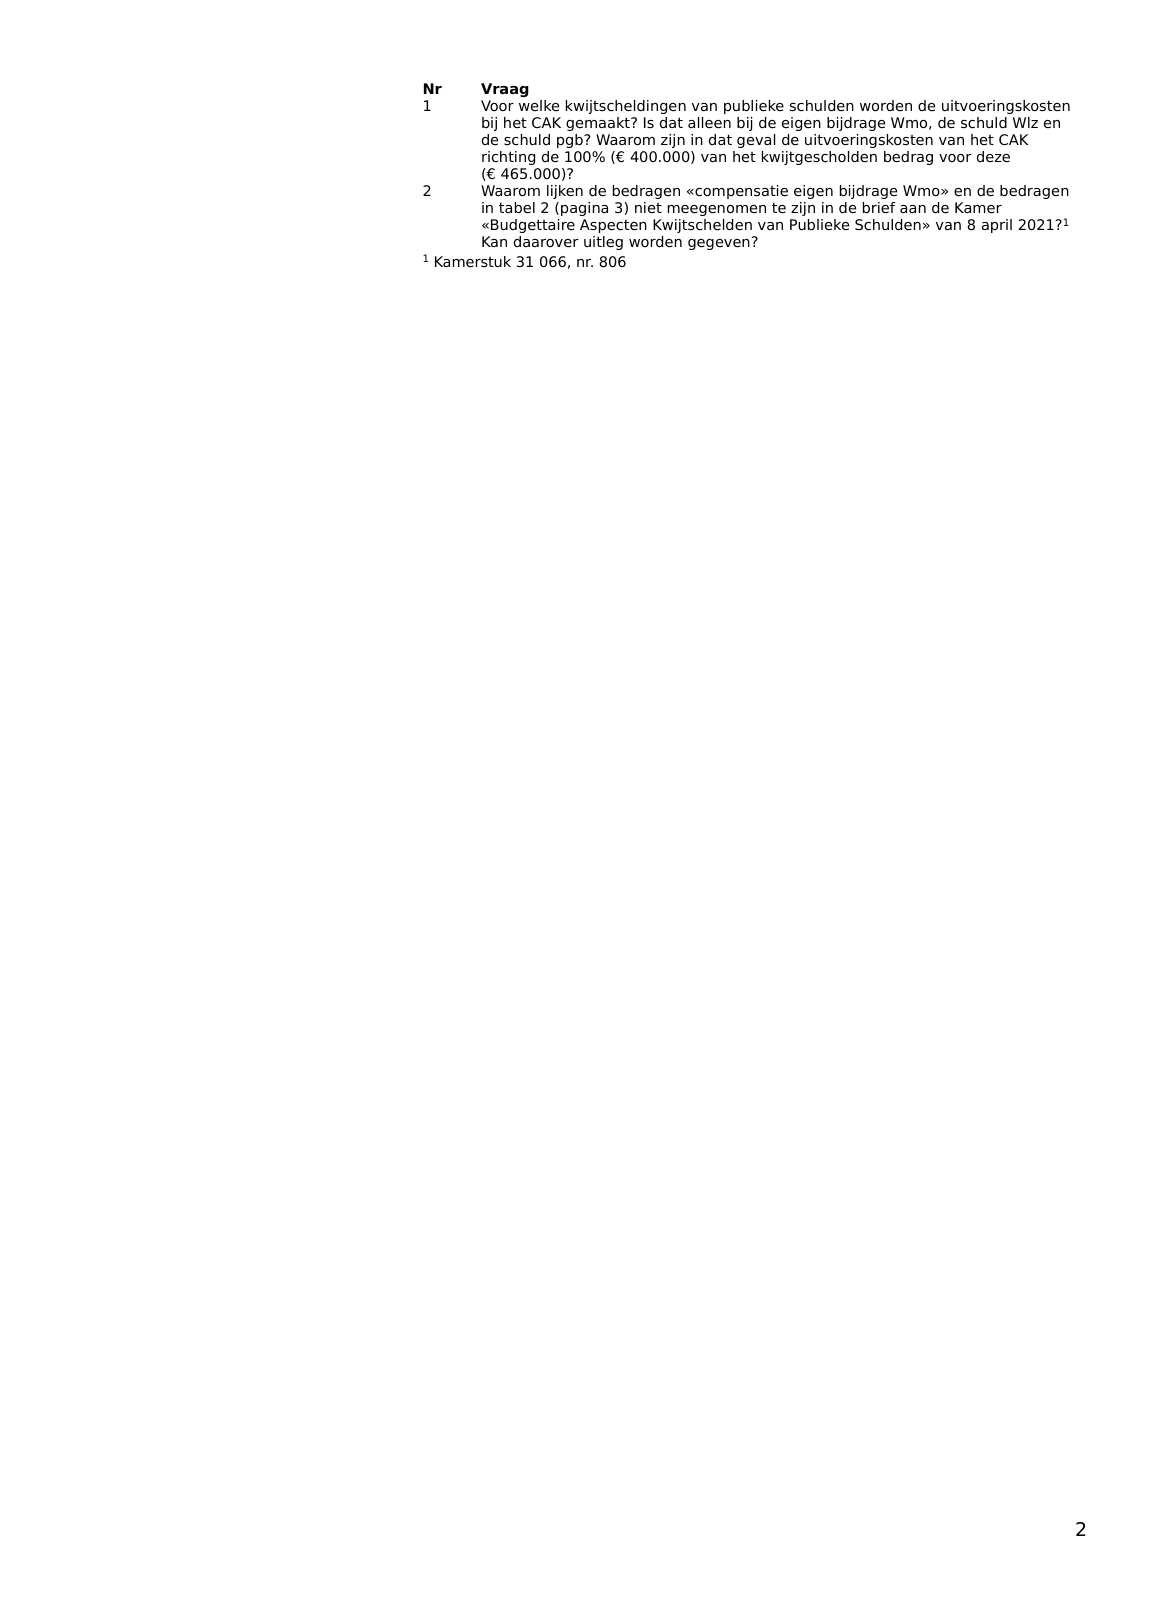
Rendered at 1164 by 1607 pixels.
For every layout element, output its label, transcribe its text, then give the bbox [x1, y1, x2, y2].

table_header Vraag [475, 81, 1087, 98]
table_cell 1 Kamerstuk 31 066, nr. 806 [422, 251, 1087, 271]
table_cell 1 [422, 98, 475, 183]
table_cell Waarom lijken de bedragen «compensatie eigen bijdrage Wmo» en de bedragen in tabel 2 (pagina 3) niet meegenomen te zijn in de brief aan de Kamer «Budgettaire Aspecten Kwijtschelden van Publieke Schulden» van 8 april 2021?1 Kan daarover uitleg worden gegeven? [475, 183, 1087, 251]
table_header Nr [422, 81, 475, 98]
table_cell Voor welke kwijtscheldingen van publieke schulden worden de uitvoeringskosten bij het CAK gemaakt? Is dat alleen bij de eigen bijdrage Wmo, de schuld Wlz en de schuld pgb? Waarom zijn in dat geval de uitvoeringskosten van het CAK richting de 100% (€ 400.000) van het kwijtgescholden bedrag voor deze (€ 465.000)? [475, 98, 1087, 183]
table_cell 2 [422, 183, 475, 251]
